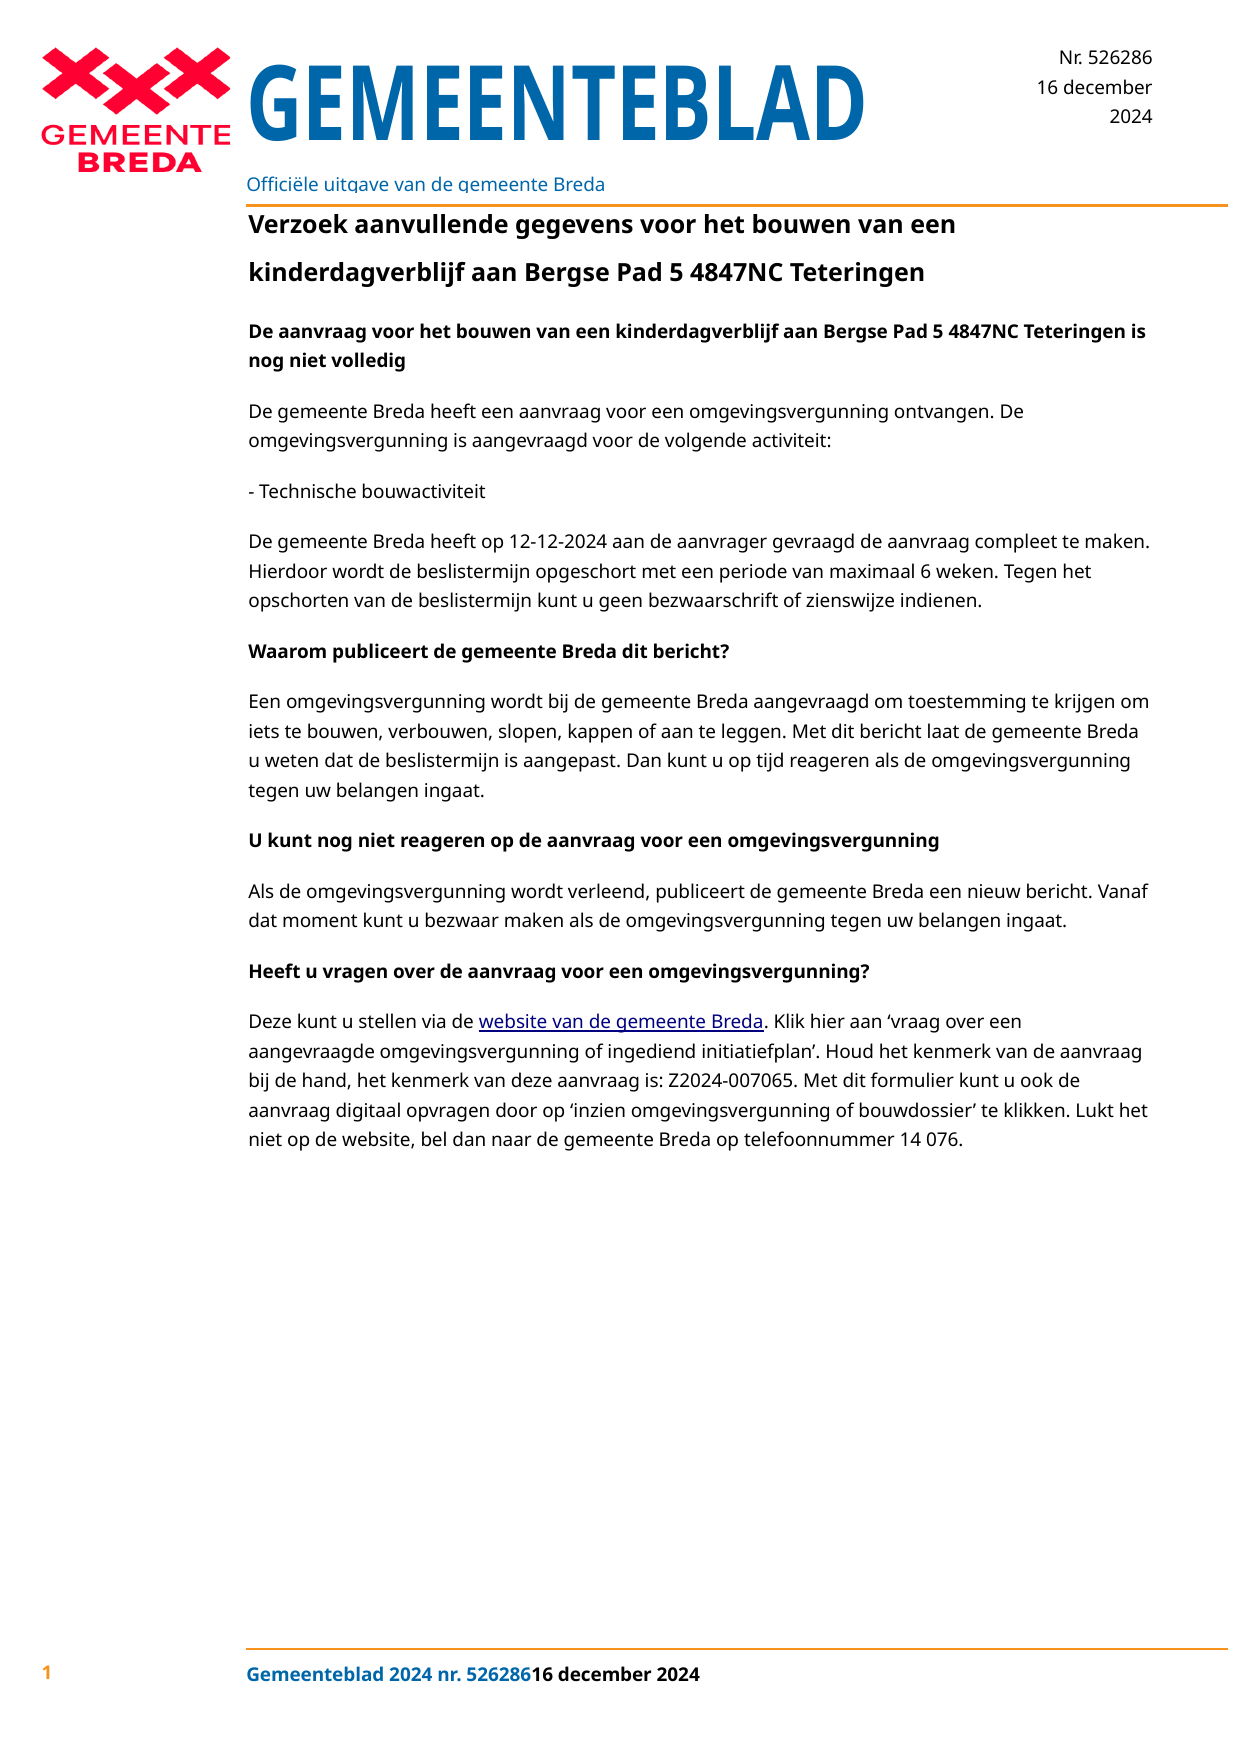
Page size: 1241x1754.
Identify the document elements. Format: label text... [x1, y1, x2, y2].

picture [41, 47, 231, 172]
text De gemeente Breda heeft op 12-12-2024 aan de aanvrager gevraagd de aanvraag compleet te maken. Hierdoor wordt de beslistermijn opgeschort met een periode van maximaal 6 weken. Tegen het opschorten van de beslistermijn kunt u geen bezwaarschrift of zienswijze indienen. [248, 528, 1152, 613]
text Een omgevingsvergunning wordt bij de gemeente Breda aangevraagd om toestemming te krijgen om iets te bouwen, verbouwen, slopen, kappen of aan te leggen. Met dit bericht laat de gemeente Breda u weten dat de beslistermijn is aangepast. Dan kunt u op tijd reageren als de omgevingsvergunning tegen uw belangen ingaat. [248, 688, 1152, 803]
text Als de omgevingsvergunning wordt verleend, publiceert de gemeente Breda een nieuw bericht. Vanaf dat moment kunt u bezwaar maken als de omgevingsvergunning tegen uw belangen ingaat. [248, 878, 1152, 933]
text De gemeente Breda heeft een aanvraag voor een omgevingsvergunning ontvangen. De omgevingsvergunning is aangevraagd voor de volgende activiteit: [248, 398, 1152, 453]
text Waarom publiceert de gemeente Breda dit bericht? [248, 638, 1152, 664]
text - Technische bouwactiviteit [248, 478, 1152, 504]
text Deze kunt u stellen via de website van de gemeente Breda. Klik hier aan ‘vraag over een aangevraagde omgevingsvergunning of ingediend initiatiefplan’. Houd het kenmerk van de aanvraag bij de hand, het kenmerk van deze aanvraag is: Z2024-007065. Met dit formulier kunt u ook de aanvraag digitaal opvragen door op ‘inzien omgevingsvergunning of bouwdossier’ te klikken. Lukt het niet op de website, bel dan naar de gemeente Breda op telefoonnummer 14 076. [248, 1008, 1152, 1152]
text Verzoek aanvullende gegevens voor het bouwen van een kinderdagverblijf aan Bergse Pad 5 4847NC Teteringen [248, 207, 1152, 288]
text Heeft u vragen over de aanvraag voor een omgevingsvergunning? [248, 958, 1152, 984]
text De aanvraag voor het bouwen van een kinderdagverblijf aan Bergse Pad 5 4847NC Teteringen is nog niet volledig [248, 318, 1152, 373]
text U kunt nog niet reageren op de aanvraag voor een omgevingsvergunning [248, 827, 1152, 853]
